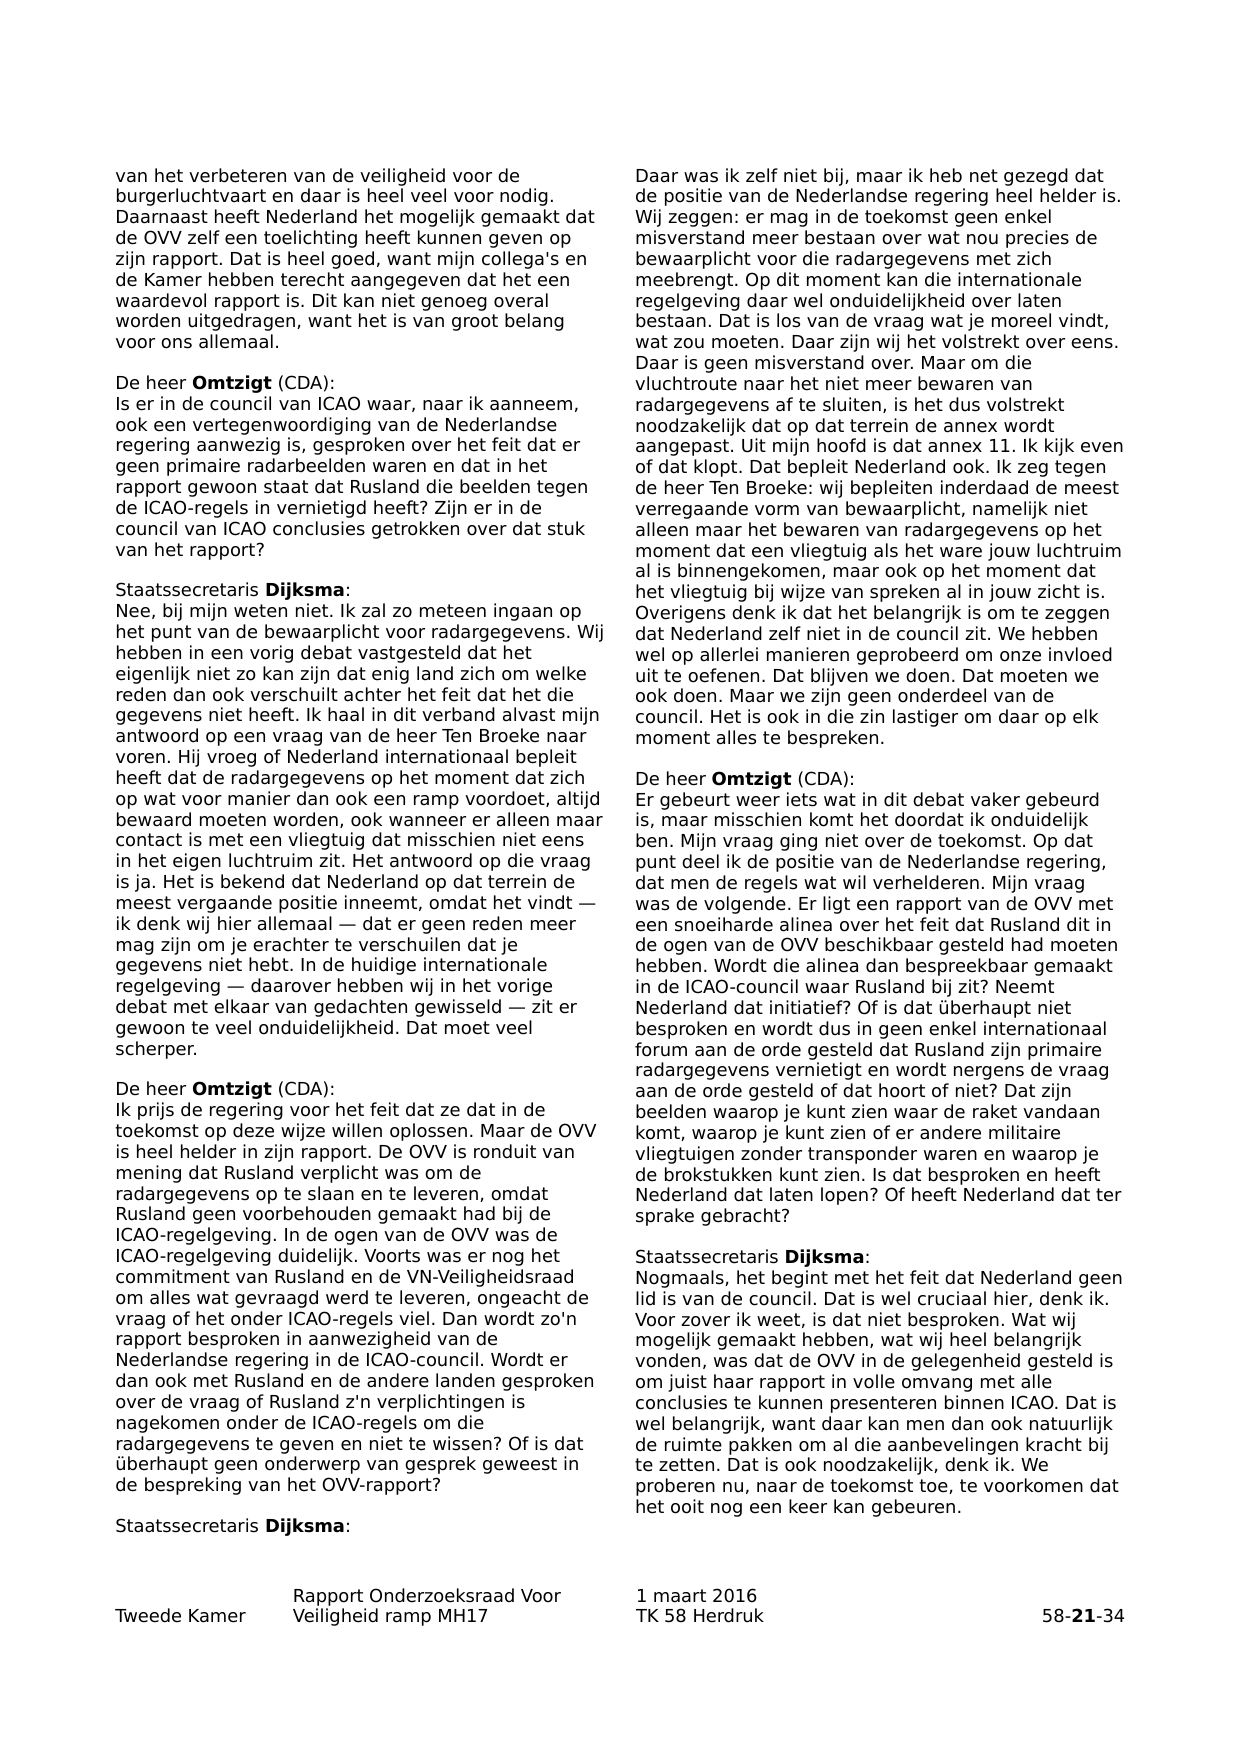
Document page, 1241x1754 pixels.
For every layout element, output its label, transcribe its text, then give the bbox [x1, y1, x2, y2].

text Nee, bij mijn weten niet. Ik zal zo meteen ingaan op het punt van de bewaarplicht voor radargegevens. Wij hebben in een vorig debat vastgesteld dat het eigenlijk niet zo kan zijn dat enig land zich om welke reden dan ook verschuilt achter het feit dat het die gegevens niet heeft. Ik haal in dit verband alvast mijn antwoord op een vraag van de heer Ten Broeke naar voren. Hij vroeg of Nederland internationaal bepleit heeft dat de radargegevens op het moment dat zich op wat voor manier dan ook een ramp voordoet, altijd bewaard moeten worden, ook wanneer er alleen maar contact is met een vliegtuig dat misschien niet eens in het eigen luchtruim zit. Het antwoord op die vraag is ja. Het is bekend dat Nederland op dat terrein de meest vergaande positie inneemt, omdat het vindt — ik denk wij hier allemaal — dat er geen reden meer mag zijn om je erachter te verschuilen dat je gegevens niet hebt. In de huidige internationale regelgeving — daarover hebben wij in het vorige debat met elkaar van gedachten gewisseld — zit er gewoon te veel onduidelijkheid. Dat moet veel scherper. [115, 601, 605, 1059]
text Er gebeurt weer iets wat in dit debat vaker gebeurd is, maar misschien komt het doordat ik onduidelijk ben. Mijn vraag ging niet over de toekomst. Op dat punt deel ik de positie van de Nederlandse regering, dat men de regels wat wil verhelderen. Mijn vraag was de volgende. Er ligt een rapport van de OVV met een snoeiharde alinea over het feit dat Rusland dit in de ogen van de OVV beschikbaar gesteld had moeten hebben. Wordt die alinea dan bespreekbaar gemaakt in de ICAO-council waar Rusland bij zit? Neemt Nederland dat initiatief? Of is dat überhaupt niet besproken en wordt dus in geen enkel internationaal forum aan de orde gesteld dat Rusland zijn primaire radargegevens vernietigt en wordt nergens de vraag aan de orde gesteld of dat hoort of niet? Dat zijn beelden waarop je kunt zien waar de raket vandaan komt, waarop je kunt zien of er andere militaire vliegtuigen zonder transponder waren en waarop je de brokstukken kunt zien. Is dat besproken en heeft Nederland dat laten lopen? Of heeft Nederland dat ter sprake gebracht? [635, 789, 1125, 1227]
text De heer Omtzigt (CDA): [115, 373, 605, 393]
text van het verbeteren van de veiligheid voor de burgerluchtvaart en daar is heel veel voor nodig. Daarnaast heeft Nederland het mogelijk gemaakt dat de OVV zelf een toelichting heeft kunnen geven op zijn rapport. Dat is heel goed, want mijn collega's en de Kamer hebben terecht aangegeven dat het een waardevol rapport is. Dit kan niet genoeg overal worden uitgedragen, want het is van groot belang voor ons allemaal. [115, 165, 605, 353]
text De heer Omtzigt (CDA): [635, 769, 1125, 789]
text Staatssecretaris Dijksma: [115, 1516, 605, 1537]
text Staatssecretaris Dijksma: [635, 1247, 1125, 1268]
text Is er in de council van ICAO waar, naar ik aanneem, ook een vertegenwoordiging van de Nederlandse regering aanwezig is, gesproken over het feit dat er geen primaire radarbeelden waren en dat in het rapport gewoon staat dat Rusland die beelden tegen de ICAO-regels in vernietigd heeft? Zijn er in de council van ICAO conclusies getrokken over dat stuk van het rapport? [115, 393, 605, 560]
text Daar was ik zelf niet bij, maar ik heb net gezegd dat de positie van de Nederlandse regering heel helder is. Wij zeggen: er mag in de toekomst geen enkel misverstand meer bestaan over wat nou precies de bewaarplicht voor die radargegevens met zich meebrengt. Op dit moment kan die internationale regelgeving daar wel onduidelijkheid over laten bestaan. Dat is los van de vraag wat je moreel vindt, wat zou moeten. Daar zijn wij het volstrekt over eens. Daar is geen misverstand over. Maar om die vluchtroute naar het niet meer bewaren van radargegevens af te sluiten, is het dus volstrekt noodzakelijk dat op dat terrein de annex wordt aangepast. Uit mijn hoofd is dat annex 11. Ik kijk even of dat klopt. Dat bepleit Nederland ook. Ik zeg tegen de heer Ten Broeke: wij bepleiten inderdaad de meest verregaande vorm van bewaarplicht, namelijk niet alleen maar het bewaren van radargegevens op het moment dat een vliegtuig als het ware jouw luchtruim al is binnengekomen, maar ook op het moment dat het vliegtuig bij wijze van spreken al in jouw zicht is. Overigens denk ik dat het belangrijk is om te zeggen dat Nederland zelf niet in de council zit. We hebben wel op allerlei manieren geprobeerd om onze invloed uit te oefenen. Dat blijven we doen. Dat moeten we ook doen. Maar we zijn geen onderdeel van de council. Het is ook in die zin lastiger om daar op elk moment alles te bespreken. [635, 165, 1125, 749]
text Nogmaals, het begint met het feit dat Nederland geen lid is van de council. Dat is wel cruciaal hier, denk ik. Voor zover ik weet, is dat niet besproken. Wat wij mogelijk gemaakt hebben, wat wij heel belangrijk vonden, was dat de OVV in de gelegenheid gesteld is om juist haar rapport in volle omvang met alle conclusies te kunnen presenteren binnen ICAO. Dat is wel belangrijk, want daar kan men dan ook natuurlijk de ruimte pakken om al die aanbevelingen kracht bij te zetten. Dat is ook noodzakelijk, denk ik. We proberen nu, naar de toekomst toe, te voorkomen dat het ooit nog een keer kan gebeuren. [635, 1268, 1125, 1518]
text Ik prijs de regering voor het feit dat ze dat in de toekomst op deze wijze willen oplossen. Maar de OVV is heel helder in zijn rapport. De OVV is ronduit van mening dat Rusland verplicht was om de radargegevens op te slaan en te leveren, omdat Rusland geen voorbehouden gemaakt had bij de ICAO-regelgeving. In de ogen van de OVV was de ICAO-regelgeving duidelijk. Voorts was er nog het commitment van Rusland en de VN-Veiligheidsraad om alles wat gevraagd werd te leveren, ongeacht de vraag of het onder ICAO-regels viel. Dan wordt zo'n rapport besproken in aanwezigheid van de Nederlandse regering in de ICAO-council. Wordt er dan ook met Rusland en de andere landen gesproken over de vraag of Rusland z'n verplichtingen is nagekomen onder de ICAO-regels om die radargegevens te geven en niet te wissen? Of is dat überhaupt geen onderwerp van gesprek geweest in de bespreking van het OVV-rapport? [115, 1100, 605, 1496]
text De heer Omtzigt (CDA): [115, 1079, 605, 1100]
text Staatssecretaris Dijksma: [115, 580, 605, 601]
